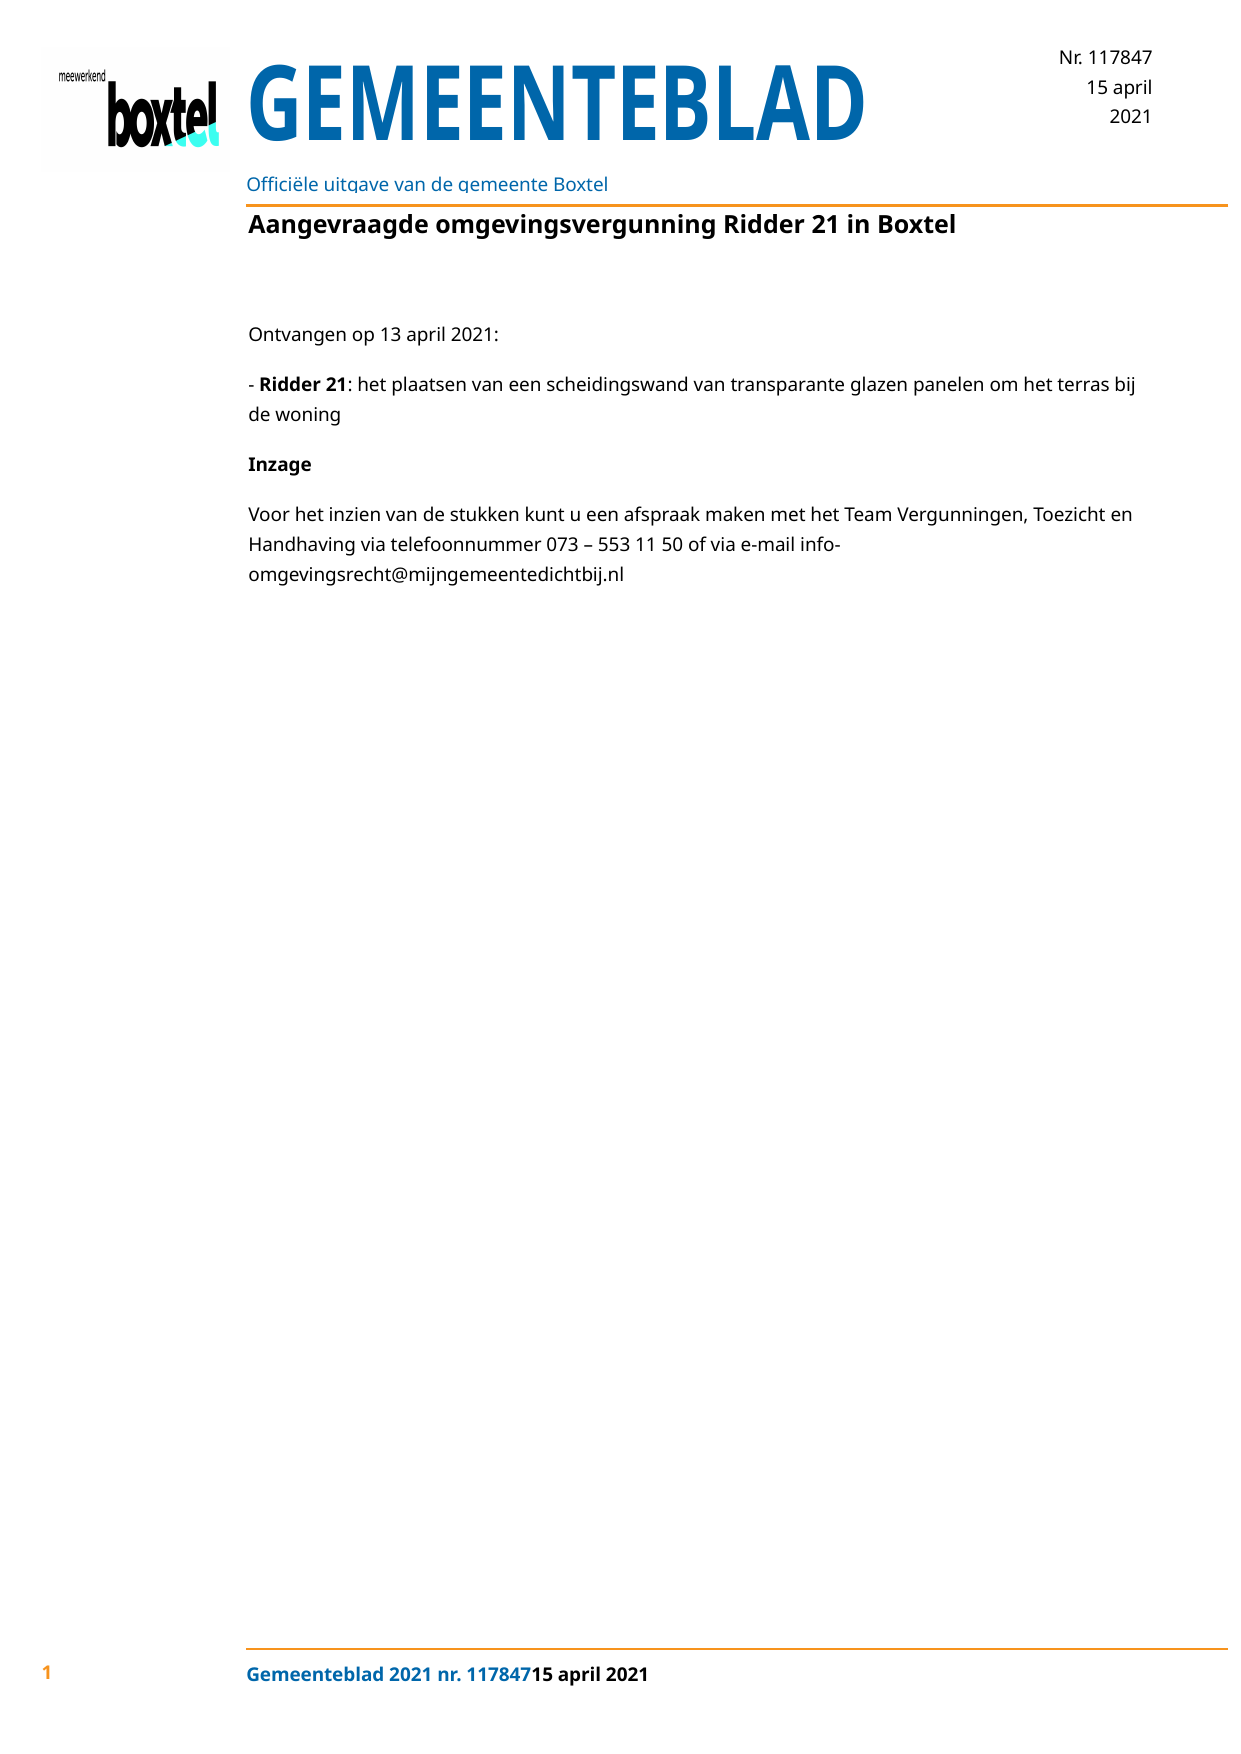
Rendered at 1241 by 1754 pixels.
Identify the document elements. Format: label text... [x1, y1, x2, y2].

picture [41, 47, 231, 172]
text - Ridder 21: het plaatsen van een scheidingswand van transparante glazen panelen om het terras bij de woning [248, 371, 1152, 426]
text Inzage [248, 451, 1152, 477]
text Ontvangen op 13 april 2021: [248, 321, 1152, 346]
text Aangevraagde omgevingsvergunning Ridder 21 in Boxtel [248, 207, 1152, 241]
text Voor het inzien van de stukken kunt u een afspraak maken met het Team Vergunningen, Toezicht en Handhaving via telefoonnummer 073 – 553 11 50 of via e-mail info-omgevingsrecht@mijngemeentedichtbij.nl [248, 502, 1152, 586]
